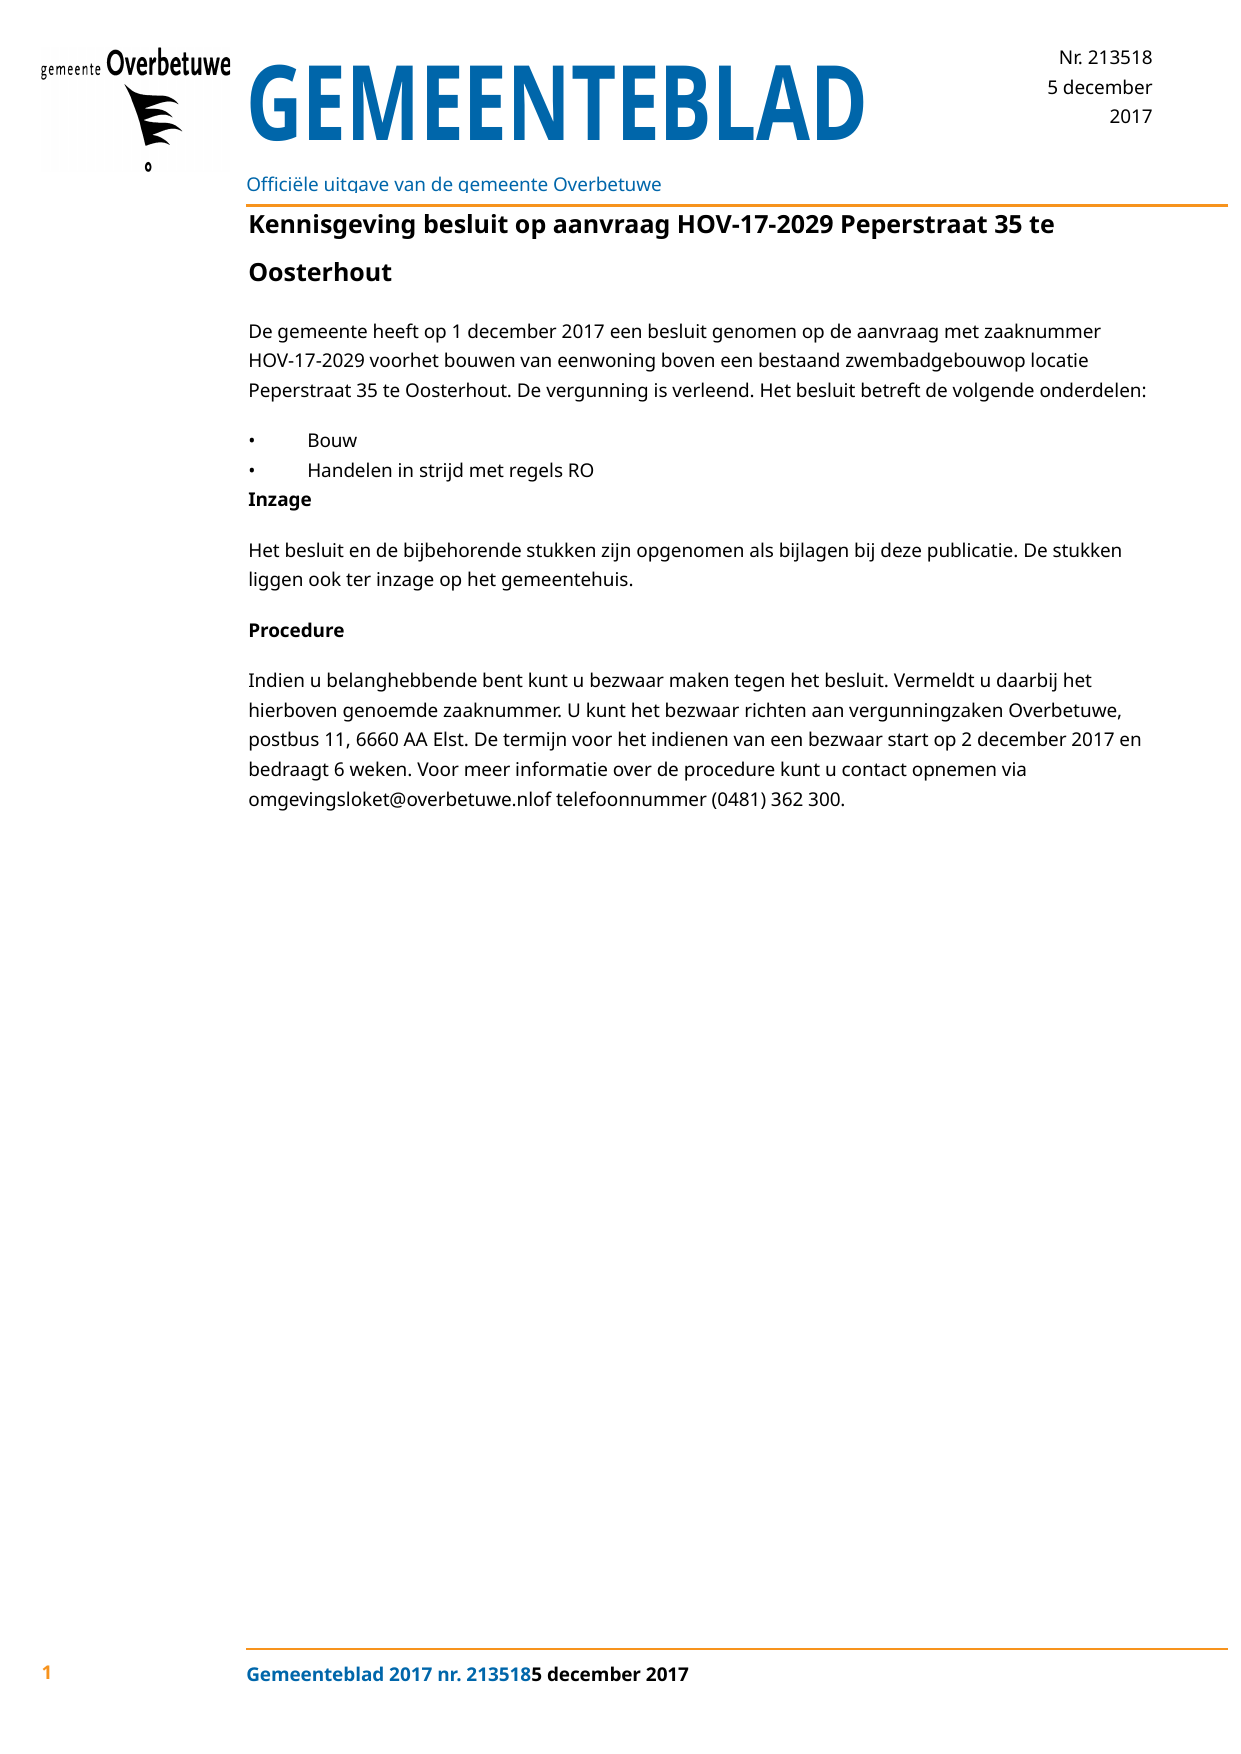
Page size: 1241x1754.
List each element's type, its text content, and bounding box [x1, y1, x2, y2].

text De gemeente heeft op 1 december 2017 een besluit genomen op de aanvraag met zaaknummer HOV-17-2029 voorhet bouwen van eenwoning boven een bestaand zwembadgebouwop locatie Peperstraat 35 te Oosterhout. De vergunning is verleend. Het besluit betreft de volgende onderdelen: [248, 318, 1152, 403]
list Bouw [248, 427, 1152, 453]
text Kennisgeving besluit op aanvraag HOV-17-2029 Peperstraat 35 te Oosterhout [248, 207, 1152, 288]
text Indien u belanghebbende bent kunt u bezwaar maken tegen het besluit. Vermeldt u daarbij het hierboven genoemde zaaknummer. U kunt het bezwaar richten aan vergunningzaken Overbetuwe, postbus 11, 6660 AA Elst. De termijn voor het indienen van een bezwaar start op 2 december 2017 en bedraagt 6 weken. Voor meer informatie over de procedure kunt u contact opnemen via omgevingsloket@overbetuwe.nlof telefoonnummer (0481) 362 300. [248, 667, 1152, 812]
text Procedure [248, 617, 1152, 643]
list Handelen in strijd met regels RO [248, 457, 1152, 483]
text Inzage [248, 487, 1152, 512]
text Het besluit en de bijbehorende stukken zijn opgenomen als bijlagen bij deze publicatie. De stukken liggen ook ter inzage op het gemeentehuis. [248, 537, 1152, 592]
picture [41, 47, 231, 172]
